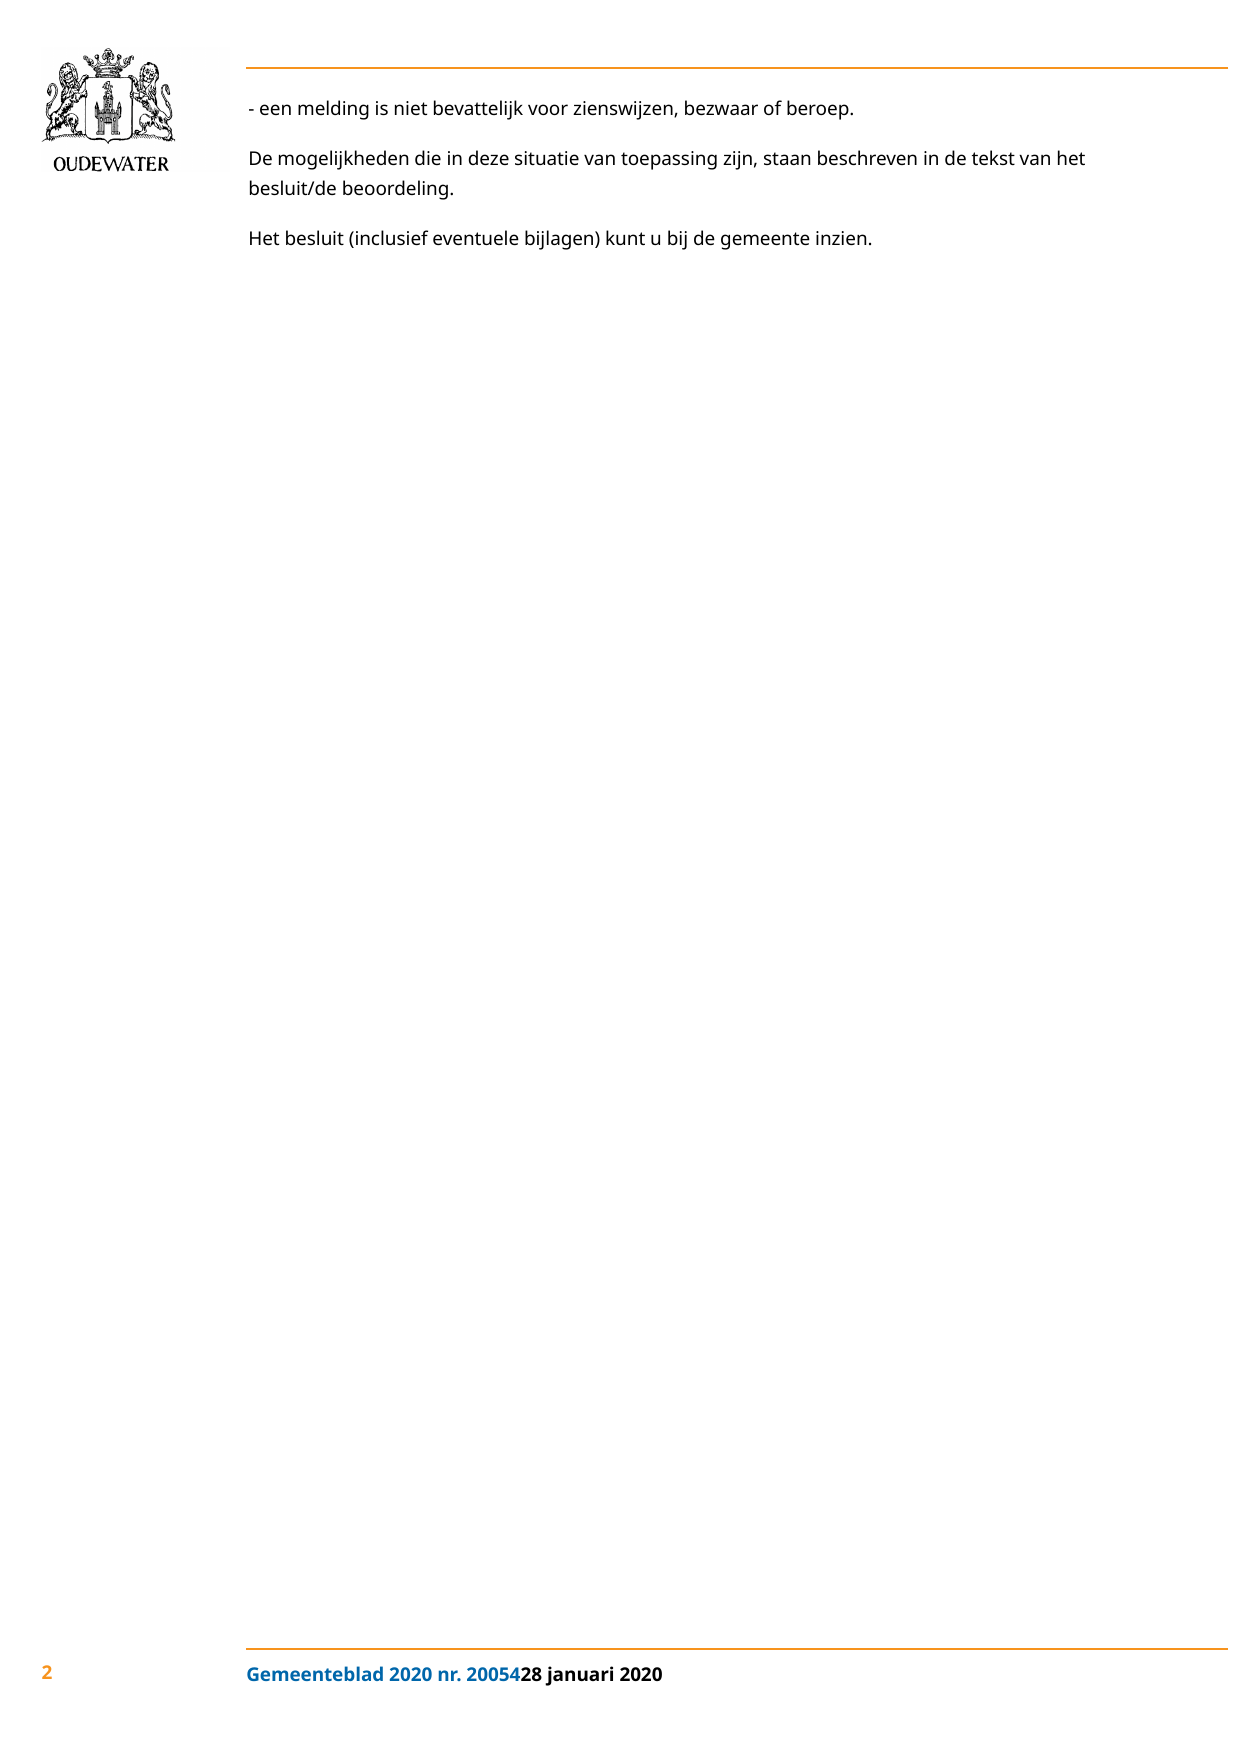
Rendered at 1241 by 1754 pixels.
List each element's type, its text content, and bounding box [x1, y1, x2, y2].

text De mogelijkheden die in deze situatie van toepassing zijn, staan beschreven in de tekst van het besluit/de beoordeling. [248, 145, 1152, 201]
picture [41, 47, 231, 172]
text - een melding is niet bevattelijk voor zienswijzen, bezwaar of beroep. [248, 95, 1152, 121]
text Het besluit (inclusief eventuele bijlagen) kunt u bij de gemeente inzien. [248, 225, 1152, 251]
